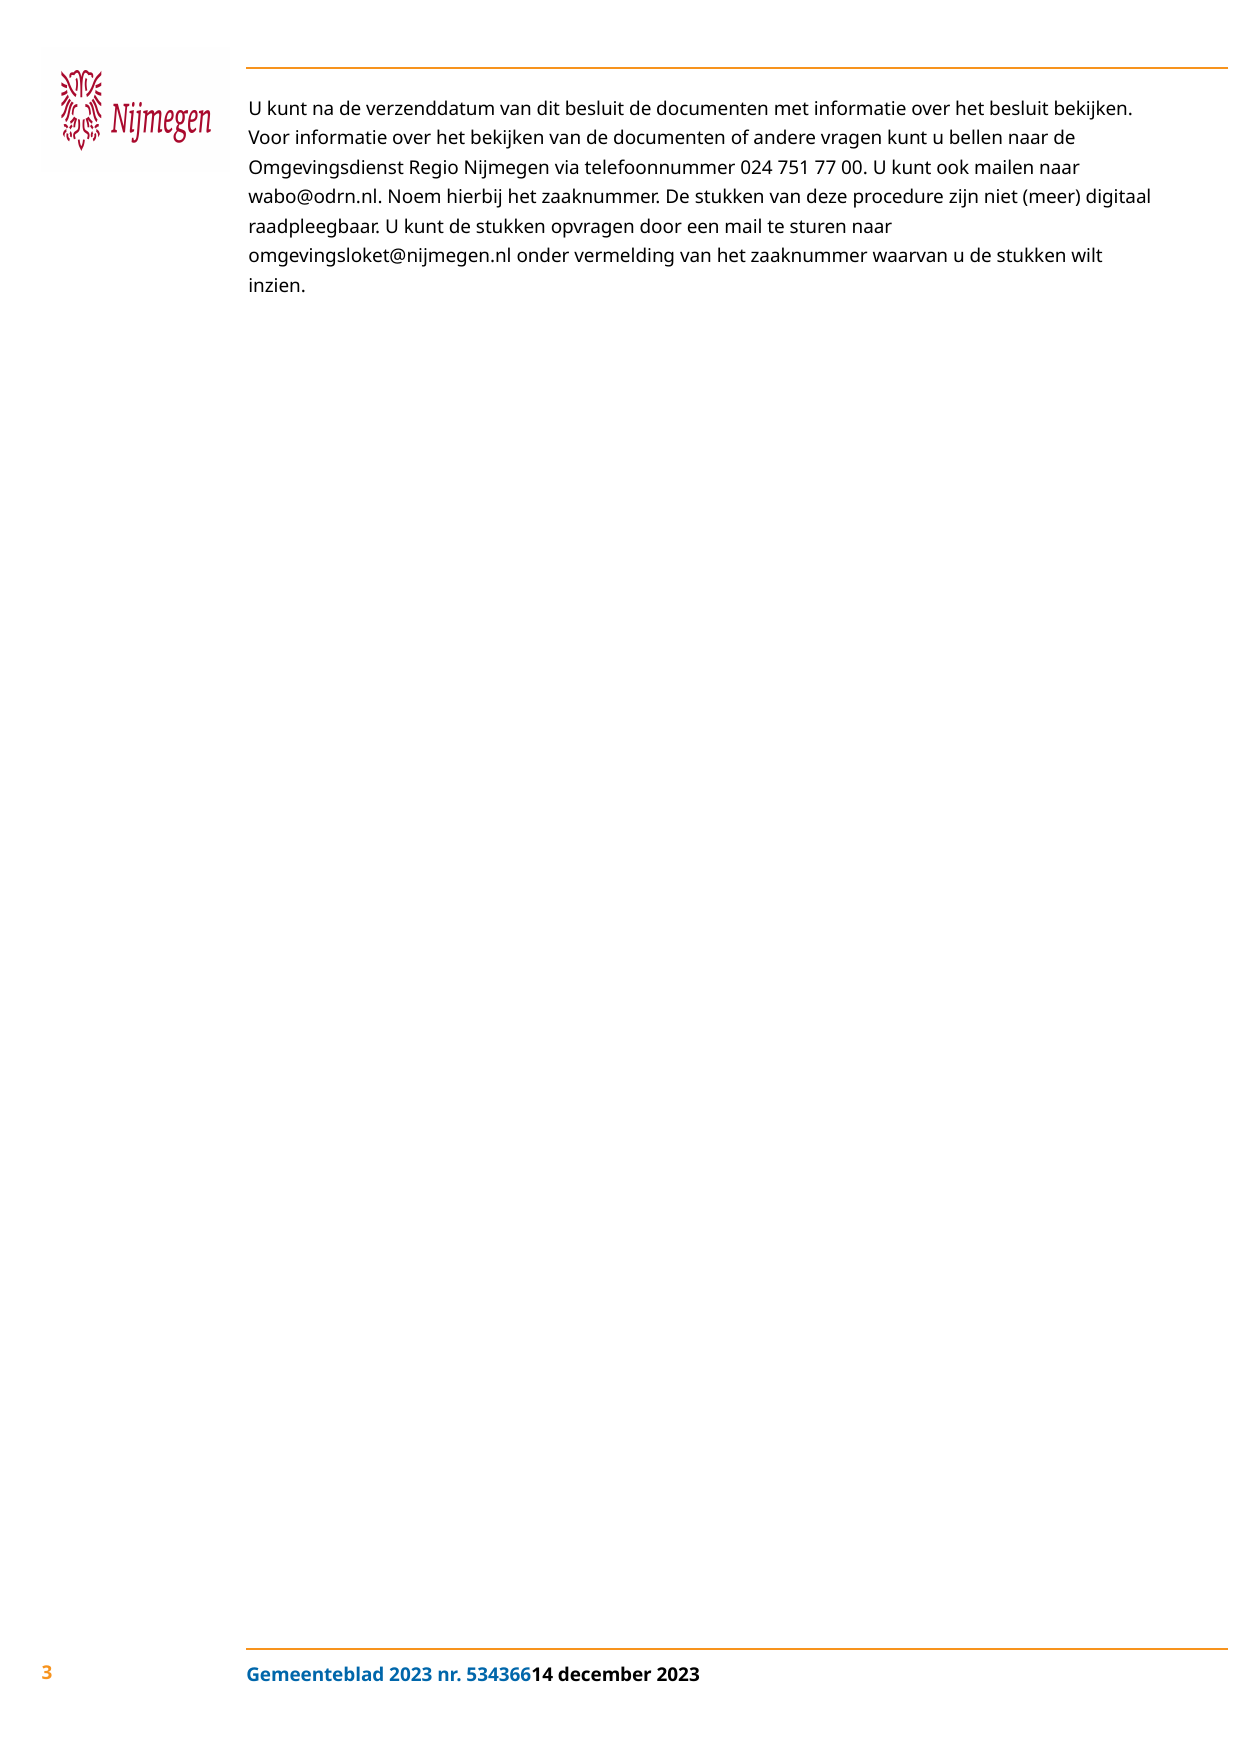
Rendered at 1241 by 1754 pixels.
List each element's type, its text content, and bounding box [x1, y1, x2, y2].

text U kunt na de verzenddatum van dit besluit de documenten met informatie over het besluit bekijken. Voor informatie over het bekijken van de documenten of andere vragen kunt u bellen naar de Omgevingsdienst Regio Nijmegen via telefoonnummer 024 751 77 00. U kunt ook mailen naar wabo@odrn.nl. Noem hierbij het zaaknummer. De stukken van deze procedure zijn niet (meer) digitaal raadpleegbaar. U kunt de stukken opvragen door een mail te sturen naar omgevingsloket@nijmegen.nl onder vermelding van het zaaknummer waarvan u de stukken wilt inzien. [248, 95, 1152, 298]
picture [41, 47, 231, 172]
